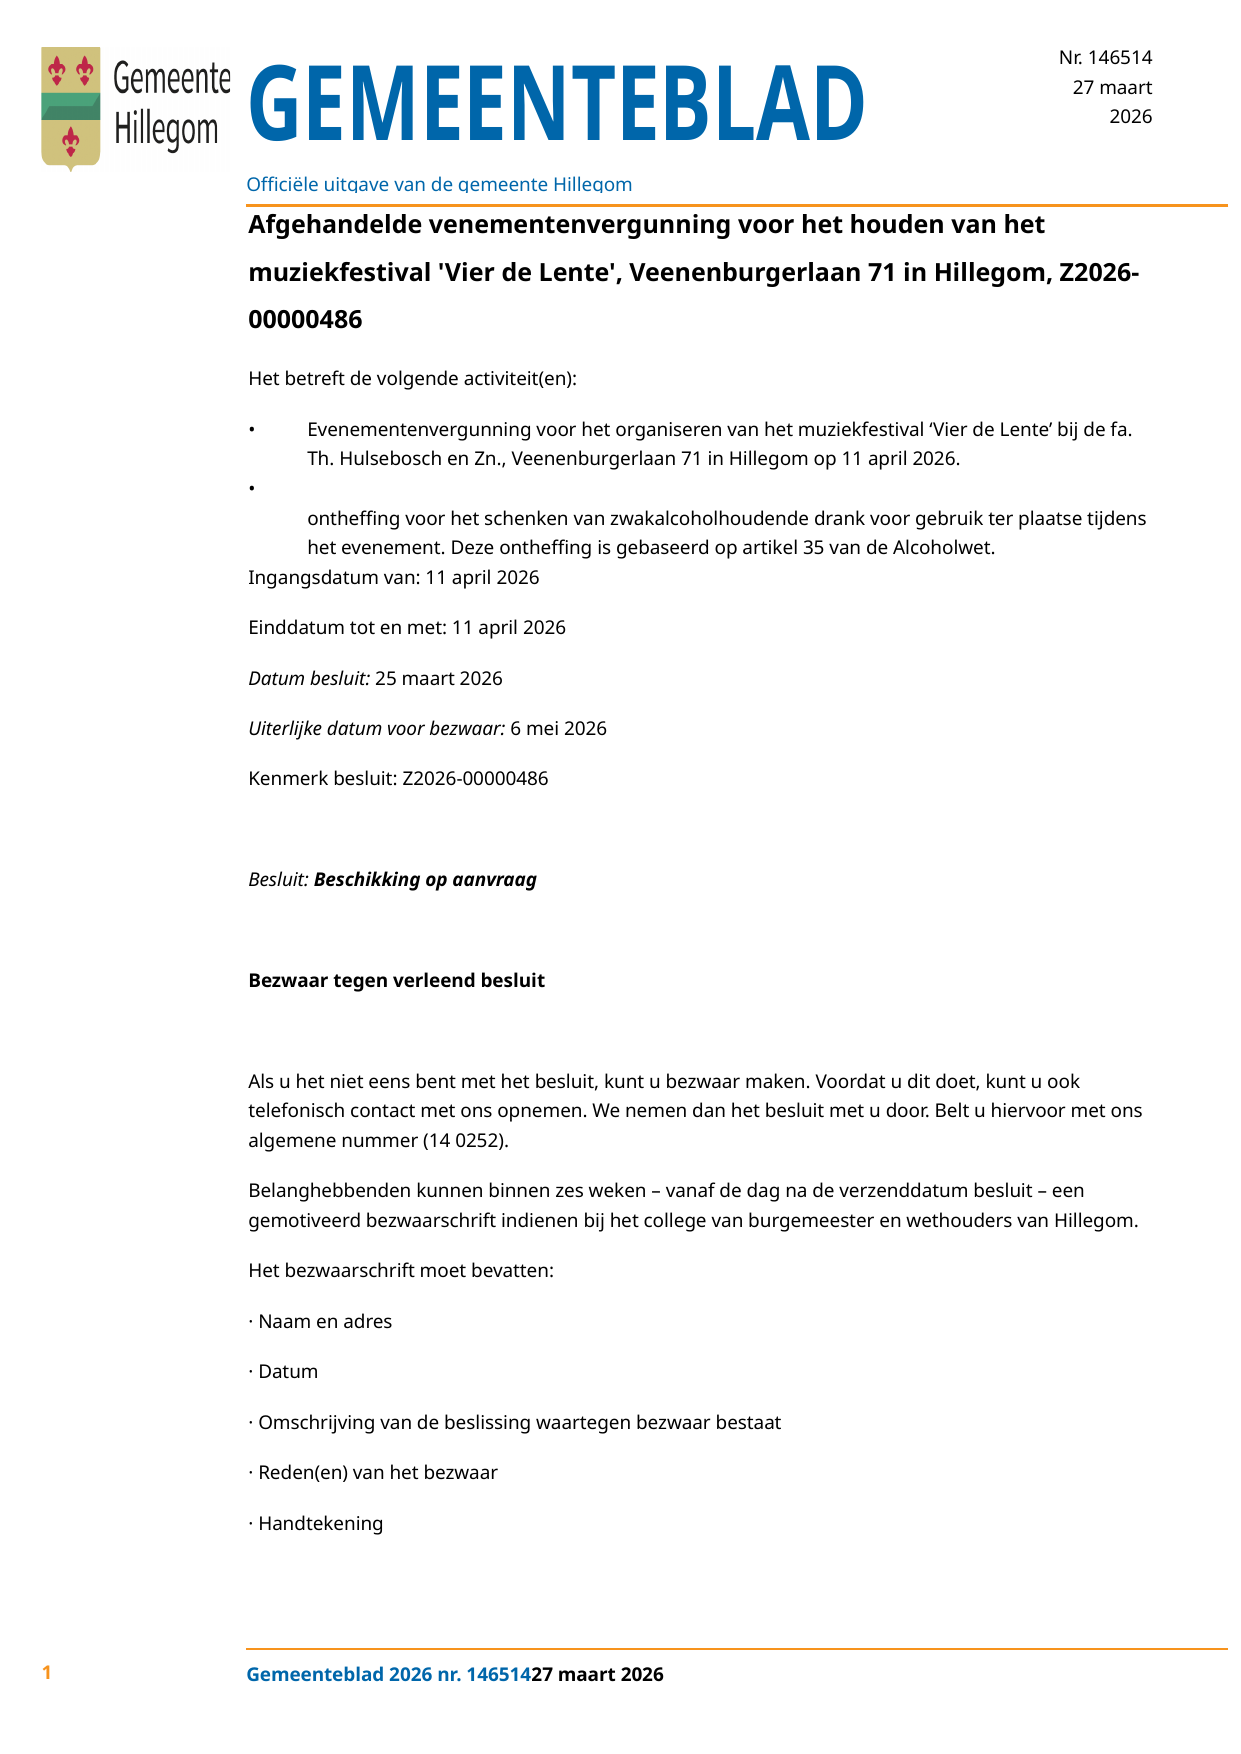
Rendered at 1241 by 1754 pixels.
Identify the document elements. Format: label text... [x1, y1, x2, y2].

list ontheffing voor het schenken van zwakalcoholhoudende drank voor gebruik ter plaatse tijdens het evenement. Deze ontheffing is gebaseerd op artikel 35 van de Alcoholwet. [248, 505, 1152, 560]
text Ingangsdatum van: 11 april 2026 [248, 564, 1152, 589]
text Belanghebbenden kunnen binnen zes weken – vanaf de dag na de verzenddatum besluit – een gemotiveerd bezwaarschrift indienen bij het college van burgemeester en wethouders van Hillegom. [248, 1178, 1152, 1233]
text Het bezwaarschrift moet bevatten: [248, 1258, 1152, 1283]
text Datum besluit: 25 maart 2026 [248, 665, 1152, 690]
picture [41, 47, 231, 172]
list Evenementenvergunning voor het organiseren van het muziekfestival ‘Vier de Lente’ bij de fa. Th. Hulsebosch en Zn., Veenenburgerlaan 71 in Hillegom op 11 april 2026. [248, 416, 1152, 471]
text Afgehandelde venementenvergunning voor het houden van het muziekfestival 'Vier de Lente', Veenenburgerlaan 71 in Hillegom, Z2026-00000486 [248, 207, 1152, 336]
text · Naam en adres [248, 1308, 1152, 1334]
text · Reden(en) van het bezwaar [248, 1459, 1152, 1485]
text Uiterlijke datum voor bezwaar: 6 mei 2026 [248, 715, 1152, 741]
text Kenmerk besluit: Z2026-00000486 [248, 766, 1152, 791]
text · Omschrijving van de beslissing waartegen bezwaar bestaat [248, 1409, 1152, 1434]
text Besluit: Beschikking op aanvraag [248, 866, 1152, 892]
text Bezwaar tegen verleend besluit [248, 967, 1152, 993]
text · Handtekening [248, 1510, 1152, 1535]
text Als u het niet eens bent met het besluit, kunt u bezwaar maken. Voordat u dit doet, kunt u ook telefonisch contact met ons opnemen. We nemen dan het besluit met u door. Belt u hiervoor met ons algemene nummer (14 0252). [248, 1068, 1152, 1153]
text Het betreft de volgende activiteit(en): [248, 366, 1152, 391]
text · Datum [248, 1358, 1152, 1384]
text Einddatum tot en met: 11 april 2026 [248, 614, 1152, 640]
